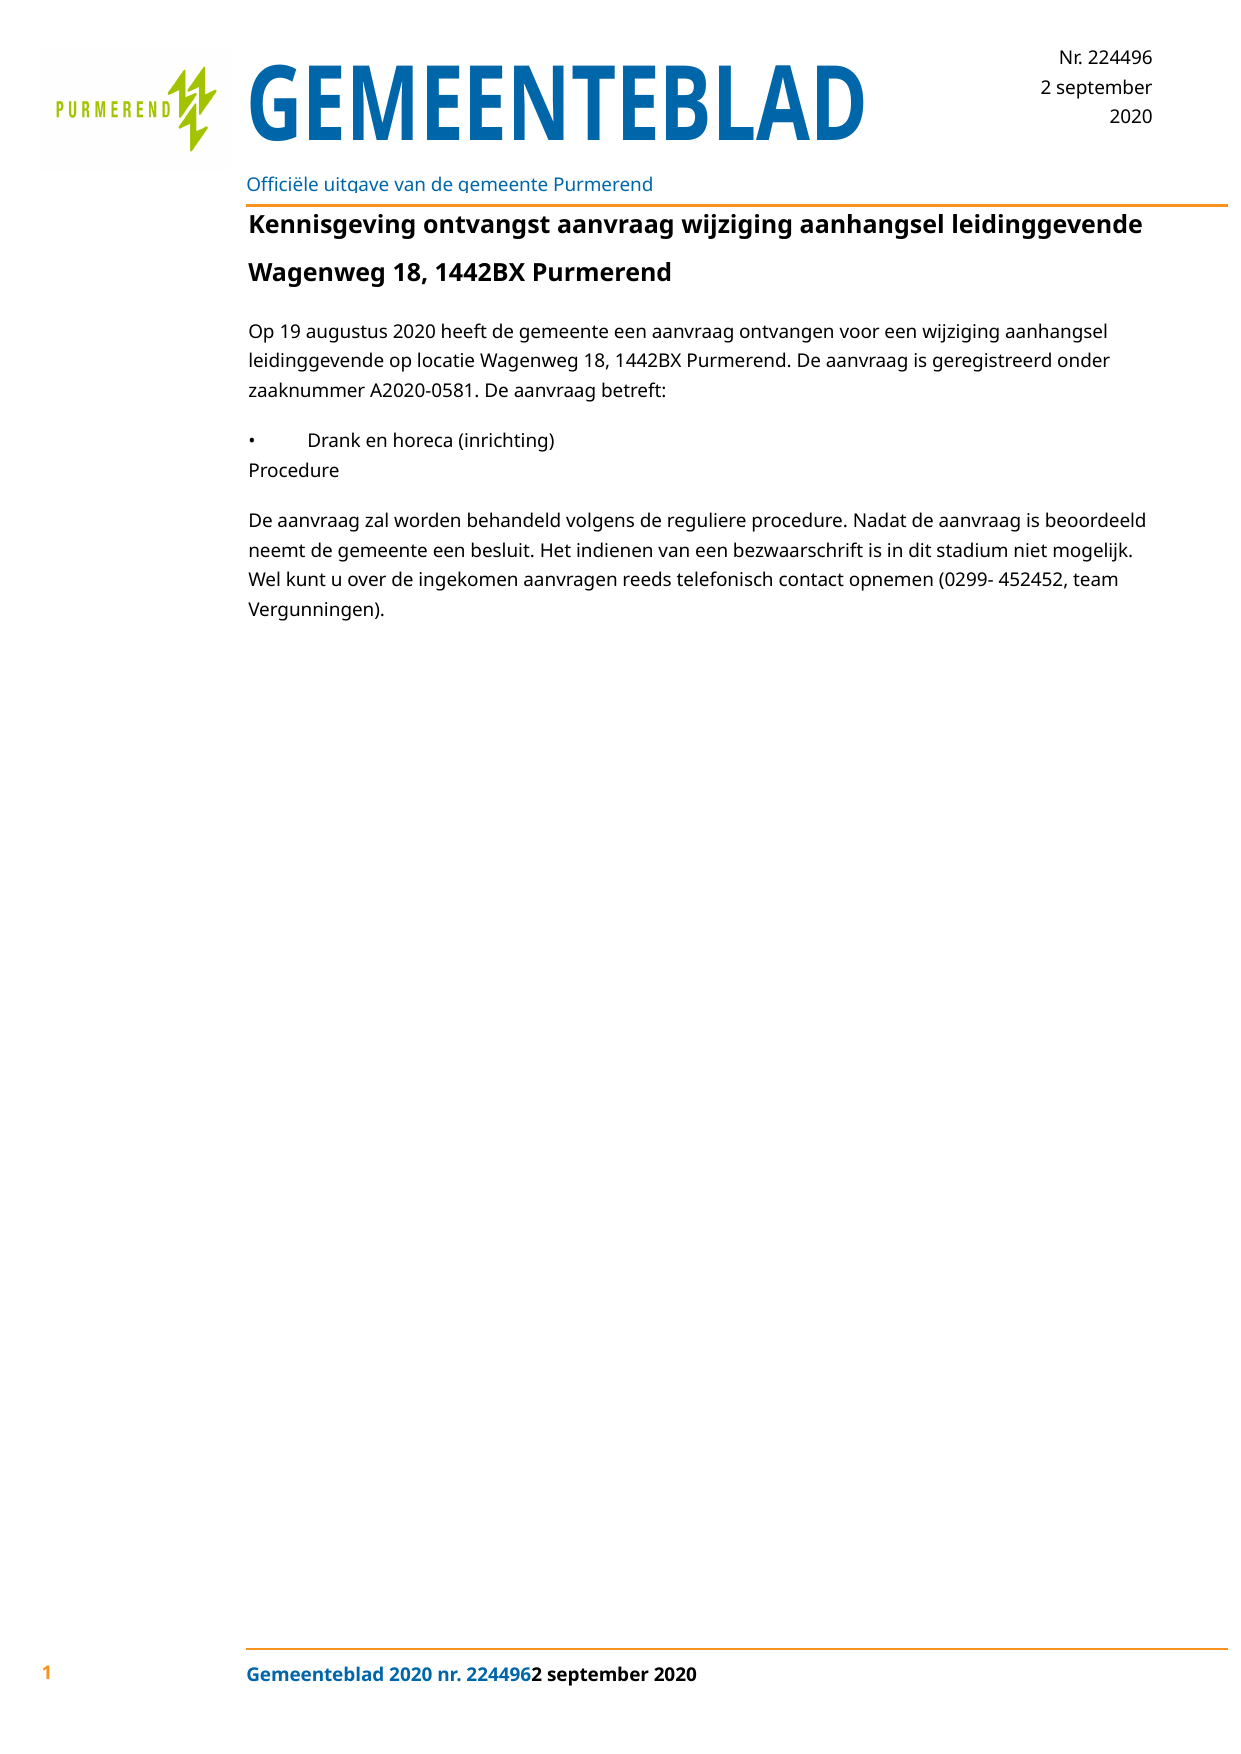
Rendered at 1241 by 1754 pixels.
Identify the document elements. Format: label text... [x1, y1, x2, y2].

text De aanvraag zal worden behandeld volgens de reguliere procedure. Nadat de aanvraag is beoordeeld neemt de gemeente een besluit. Het indienen van een bezwaarschrift is in dit stadium niet mogelijk. Wel kunt u over de ingekomen aanvragen reeds telefonisch contact opnemen (0299- 452452, team Vergunningen). [248, 507, 1152, 622]
text Procedure [248, 457, 1152, 483]
text Op 19 augustus 2020 heeft de gemeente een aanvraag ontvangen voor een wijziging aanhangsel leidinggevende op locatie Wagenweg 18, 1442BX Purmerend. De aanvraag is geregistreerd onder zaaknummer A2020-0581. De aanvraag betreft: [248, 318, 1152, 403]
text Kennisgeving ontvangst aanvraag wijziging aanhangsel leidinggevende Wagenweg 18, 1442BX Purmerend [248, 207, 1152, 288]
picture [41, 47, 231, 172]
list Drank en horeca (inrichting) [248, 427, 1152, 453]
